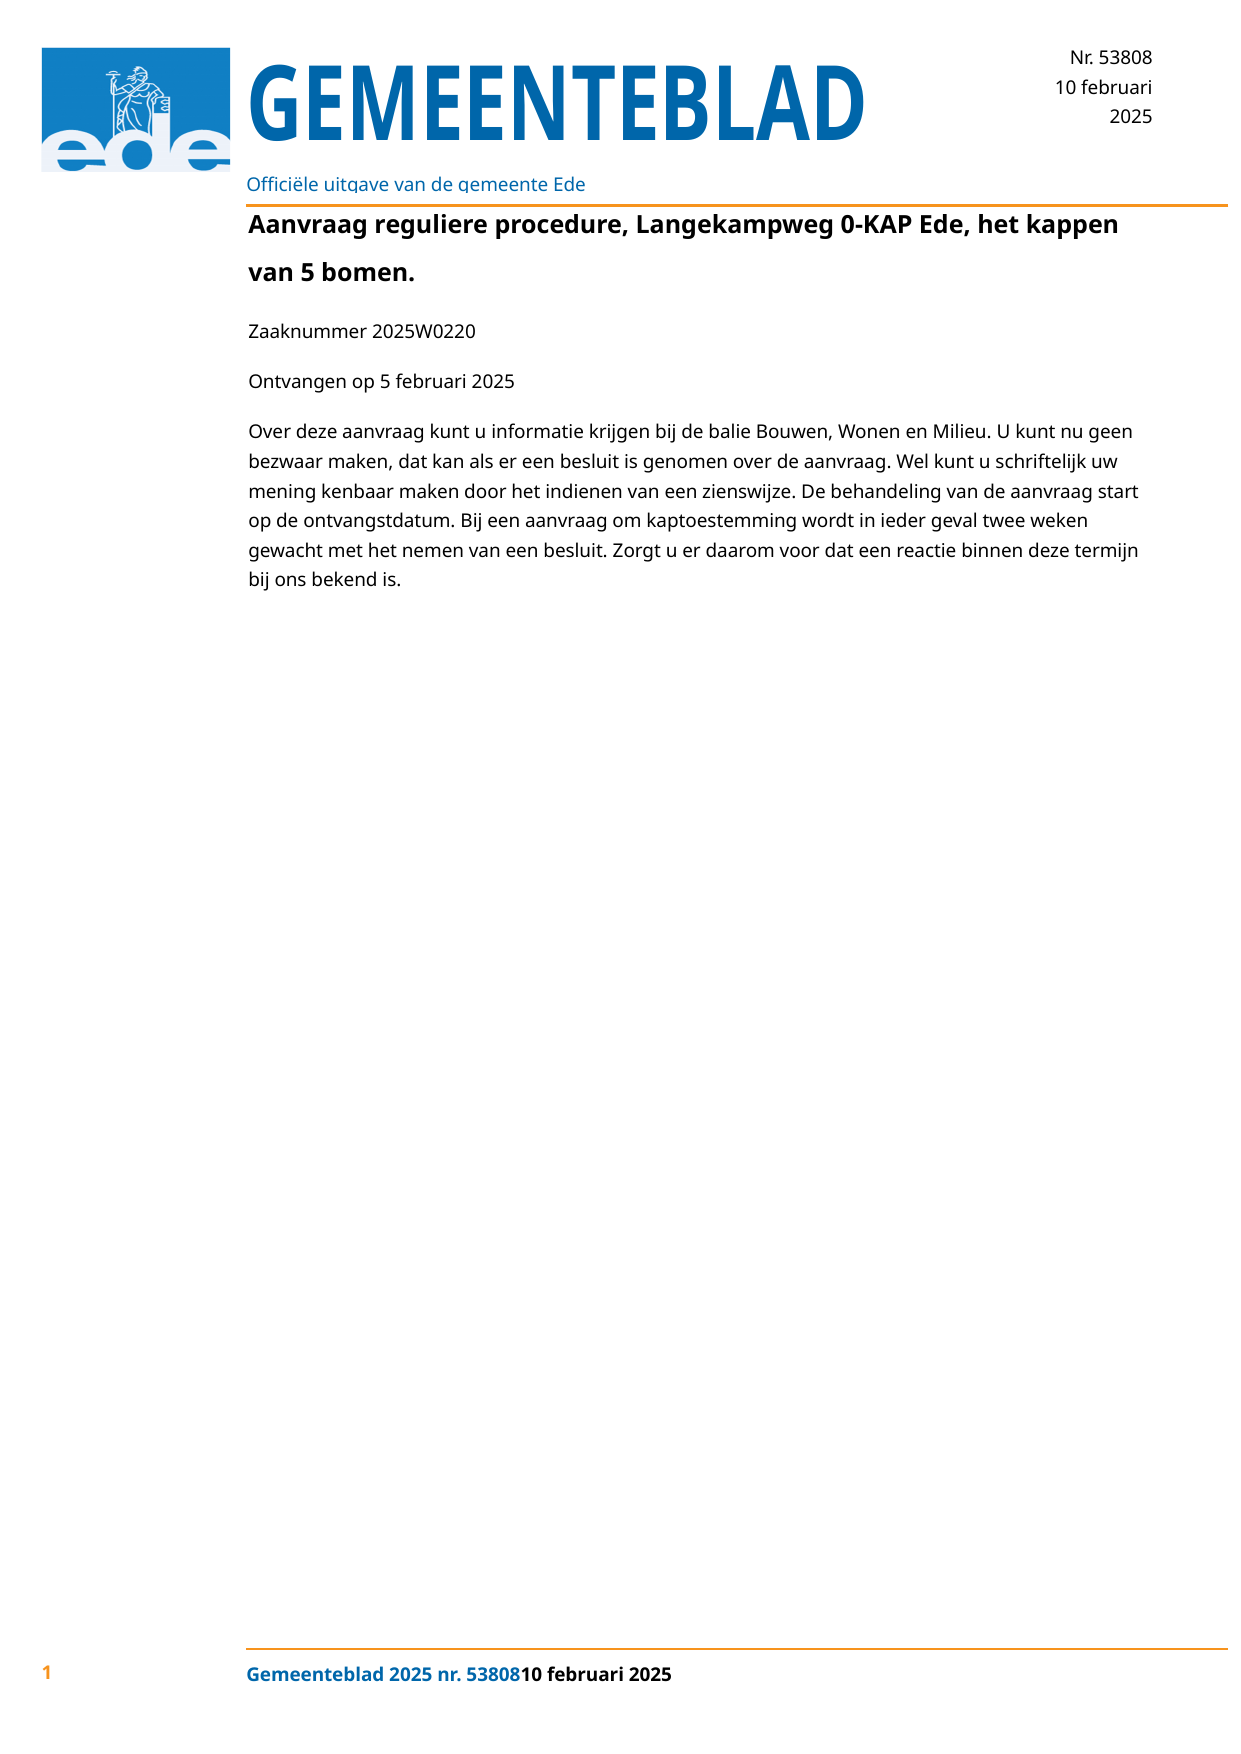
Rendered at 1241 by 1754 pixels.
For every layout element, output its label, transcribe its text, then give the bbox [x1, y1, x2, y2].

text Ontvangen op 5 februari 2025 [248, 368, 1152, 394]
text Over deze aanvraag kunt u informatie krijgen bij de balie Bouwen, Wonen en Milieu. U kunt nu geen bezwaar maken, dat kan als er een besluit is genomen over de aanvraag. Wel kunt u schriftelijk uw mening kenbaar maken door het indienen van een zienswijze. De behandeling van de aanvraag start op de ontvangstdatum. Bij een aanvraag om kaptoestemming wordt in ieder geval twee weken gewacht met het nemen van een besluit. Zorgt u er daarom voor dat een reactie binnen deze termijn bij ons bekend is. [248, 419, 1152, 592]
text Zaaknummer 2025W0220 [248, 318, 1152, 344]
text Aanvraag reguliere procedure, Langekampweg 0-KAP Ede, het kappen van 5 bomen. [248, 207, 1152, 288]
picture [41, 47, 231, 172]
